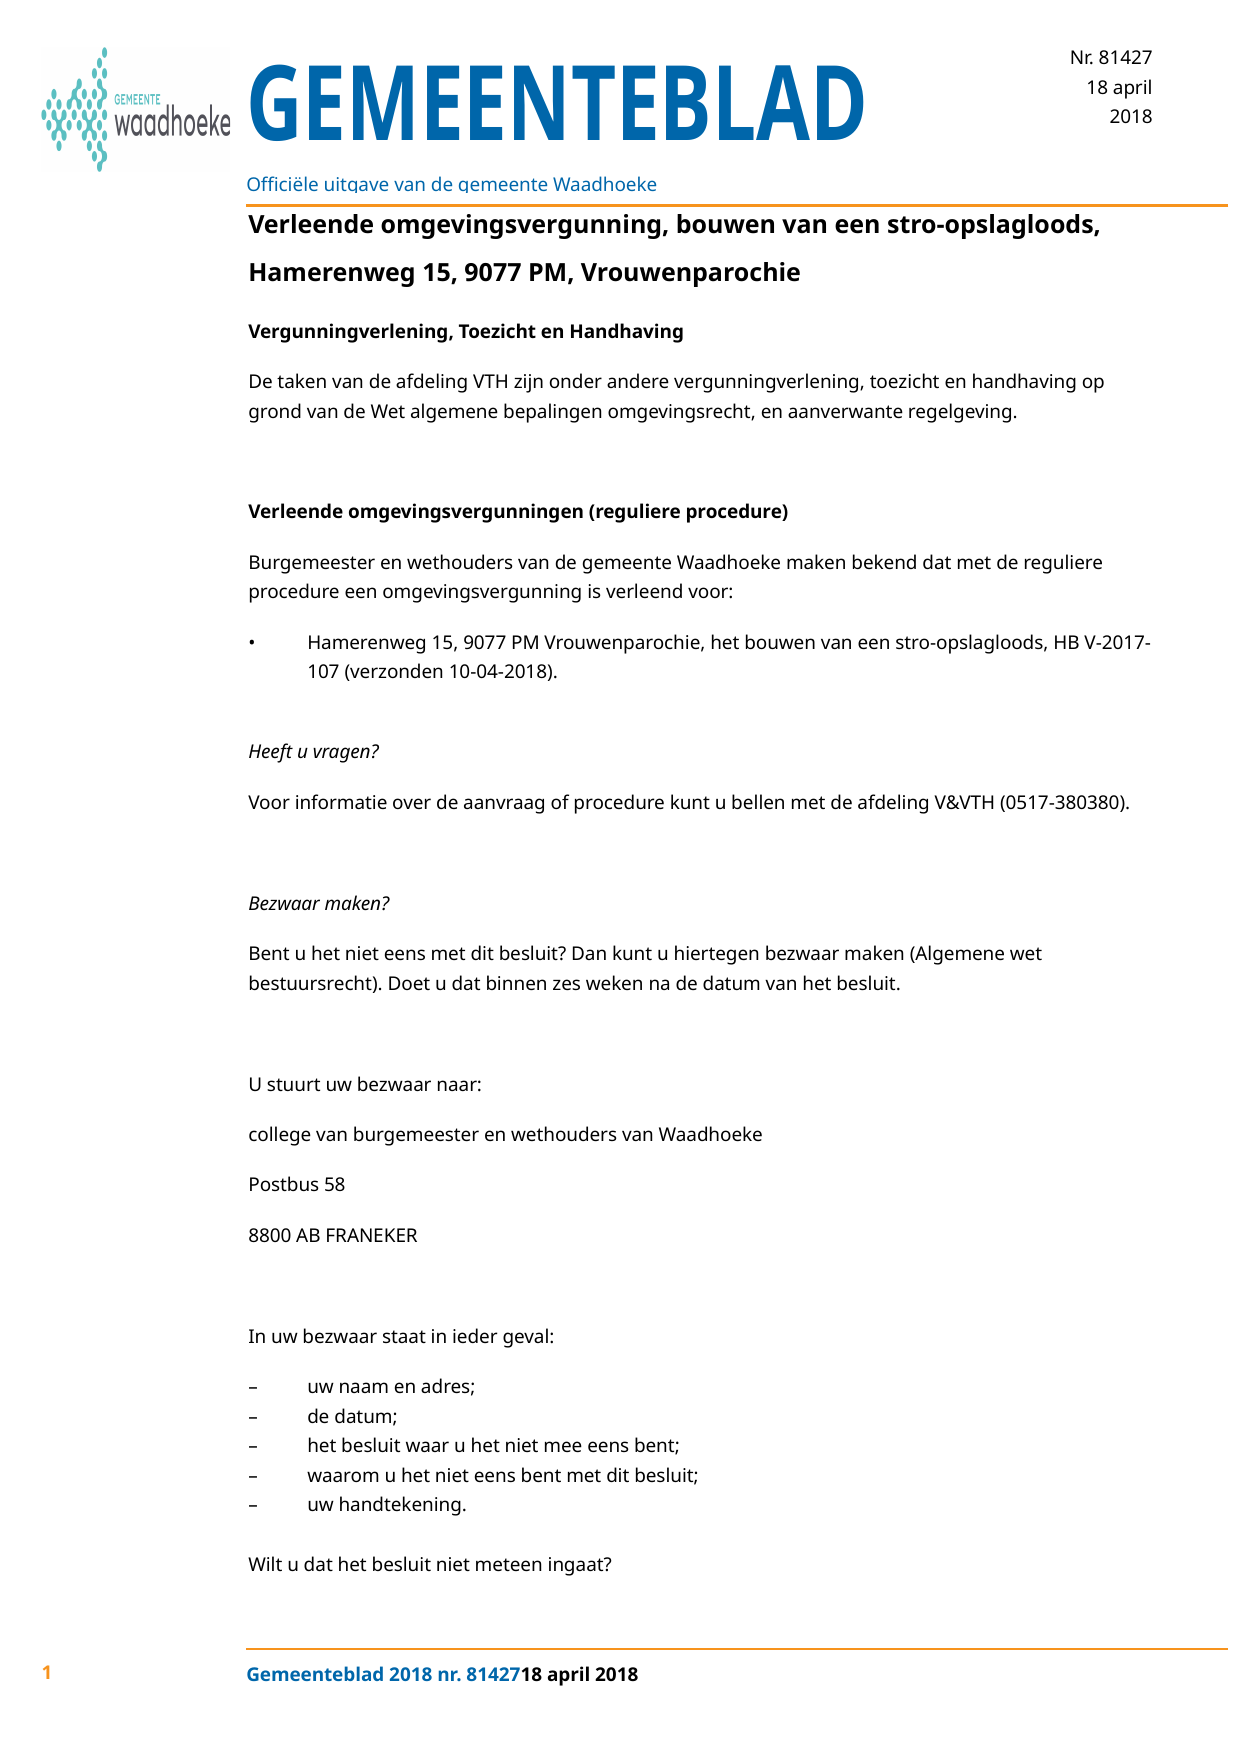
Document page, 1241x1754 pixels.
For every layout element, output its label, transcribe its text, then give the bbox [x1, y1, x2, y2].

text 8800 AB FRANEKER [248, 1222, 1152, 1248]
list waarom u het niet eens bent met dit besluit; [248, 1462, 1152, 1488]
text U stuurt uw bezwaar naar: [248, 1071, 1152, 1097]
text Wilt u dat het besluit niet meteen ingaat? [248, 1551, 1152, 1577]
text Verleende omgevingsvergunning, bouwen van een stro-opslagloods, Hamerenweg 15, 9077 PM, Vrouwenparochie [248, 207, 1152, 288]
list het besluit waar u het niet mee eens bent; [248, 1432, 1152, 1458]
text Postbus 58 [248, 1172, 1152, 1197]
text Heeft u vragen? [248, 739, 1152, 764]
text In uw bezwaar staat in ieder geval: [248, 1323, 1152, 1349]
text De taken van de afdeling VTH zijn onder andere vergunningverlening, toezicht en handhaving op grond van de Wet algemene bepalingen omgevingsrecht, en aanverwante regelgeving. [248, 368, 1152, 424]
text Voor informatie over de aanvraag of procedure kunt u bellen met de afdeling V&VTH (0517-380380). [248, 789, 1152, 815]
text Bent u het niet eens met dit besluit? Dan kunt u hiertegen bezwaar maken (Algemene wet bestuursrecht). Doet u dat binnen zes weken na de datum van het besluit. [248, 940, 1152, 996]
text college van burgemeester en wethouders van Waadhoeke [248, 1121, 1152, 1147]
text Bezwaar maken? [248, 890, 1152, 916]
list uw handtekening. [248, 1492, 1152, 1517]
text Vergunningverlening, Toezicht en Handhaving [248, 318, 1152, 344]
list uw naam en adres; [248, 1373, 1152, 1399]
list Hamerenweg 15, 9077 PM Vrouwenparochie, het bouwen van een stro-opslagloods, HB V-2017-107 (verzonden 10-04-2018). [248, 629, 1152, 684]
text Burgemeester en wethouders van de gemeente Waadhoeke maken bekend dat met de reguliere procedure een omgevingsvergunning is verleend voor: [248, 549, 1152, 604]
text Verleende omgevingsvergunningen (reguliere procedure) [248, 499, 1152, 524]
list de datum; [248, 1403, 1152, 1429]
picture [41, 47, 231, 172]
